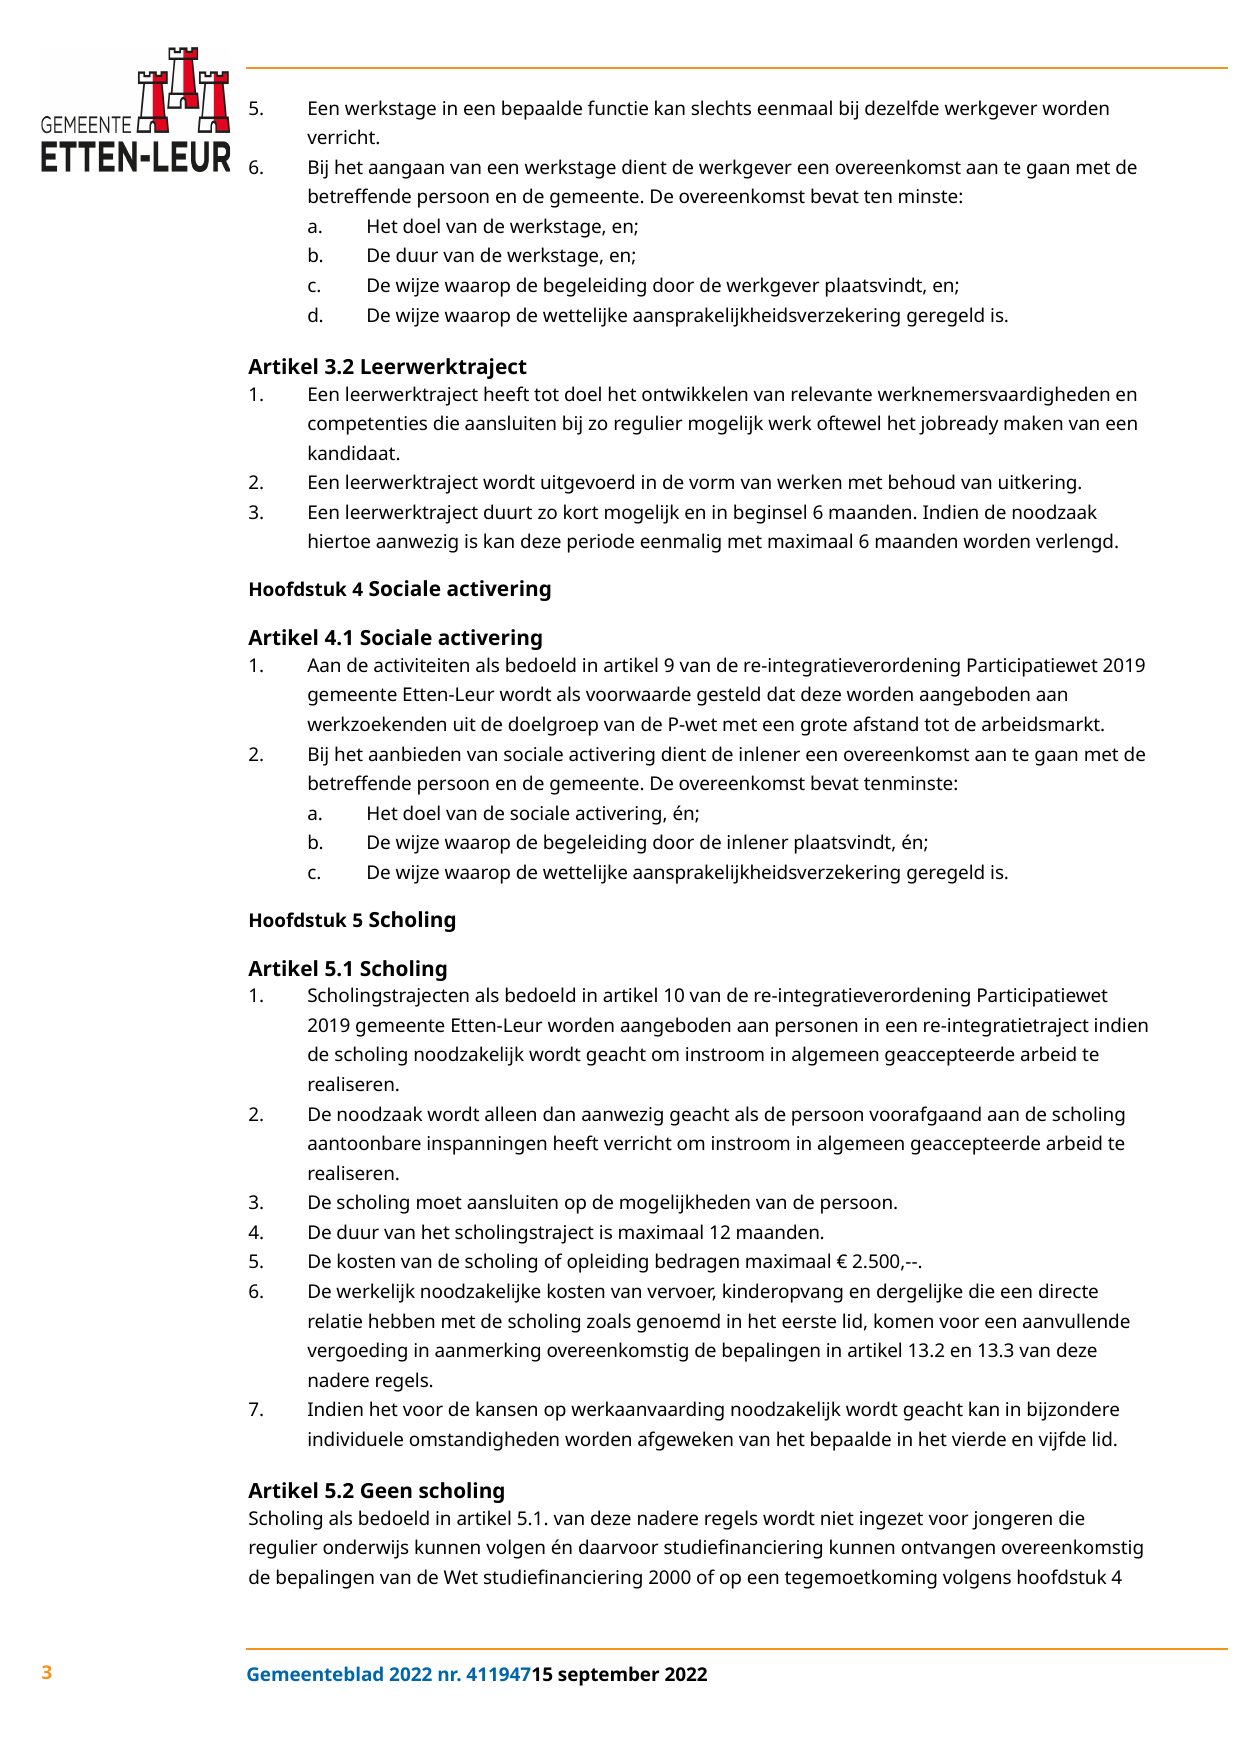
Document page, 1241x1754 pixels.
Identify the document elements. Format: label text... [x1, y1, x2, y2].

text Artikel 5.1 Scholing [248, 954, 1152, 982]
list De duur van de werkstage, en; [307, 243, 1152, 268]
list De kosten van de scholing of opleiding bedragen maximaal € 2.500,--. [248, 1249, 1152, 1274]
text Hoofdstuk 4 Sociale activering [248, 574, 1152, 603]
list Bij het aangaan van een werkstage dient de werkgever een overeenkomst aan te gaan met de betreffende persoon en de gemeente. De overeenkomst bevat ten minste: [248, 154, 1152, 209]
text Scholing als bedoeld in artikel 5.1. van deze nadere regels wordt niet ingezet voor jongeren die regulier onderwijs kunnen volgen én daarvoor studiefinanciering kunnen ontvangen overeenkomstig de bepalingen van de Wet studiefinanciering 2000 of op een tegemoetkoming volgens hoofdstuk 4 [248, 1505, 1152, 1590]
list De wijze waarop de begeleiding door de werkgever plaatsvindt, en; [307, 272, 1152, 298]
list Scholingstrajecten als bedoeld in artikel 10 van de re-integratieverordening Participatiewet 2019 gemeente Etten-Leur worden aangeboden aan personen in een re-integratietraject indien de scholing noodzakelijk wordt geacht om instroom in algemeen geaccepteerde arbeid te realiseren. [248, 982, 1152, 1097]
list De wijze waarop de wettelijke aansprakelijkheidsverzekering geregeld is. [307, 859, 1152, 885]
list Het doel van de sociale activering, én; [307, 800, 1152, 826]
list De duur van het scholingstraject is maximaal 12 maanden. [248, 1219, 1152, 1245]
list Een leerwerktraject duurt zo kort mogelijk en in beginsel 6 maanden. Indien de noodzaak hiertoe aanwezig is kan deze periode eenmalig met maximaal 6 maanden worden verlengd. [248, 499, 1152, 554]
list De scholing moet aansluiten op de mogelijkheden van de persoon. [248, 1189, 1152, 1215]
text Artikel 5.2 Geen scholing [248, 1477, 1152, 1505]
list De wijze waarop de wettelijke aansprakelijkheidsverzekering geregeld is. [307, 302, 1152, 328]
text Hoofdstuk 5 Scholing [248, 905, 1152, 933]
text Artikel 4.1 Sociale activering [248, 623, 1152, 652]
list Een leerwerktraject heeft tot doel het ontwikkelen van relevante werknemersvaardigheden en competenties die aansluiten bij zo regulier mogelijk werk oftewel het jobready maken van een kandidaat. [248, 381, 1152, 466]
list De werkelijk noodzakelijke kosten van vervoer, kinderopvang en dergelijke die een directe relatie hebben met de scholing zoals genoemd in het eerste lid, komen voor een aanvullende vergoeding in aanmerking overeenkomstig de bepalingen in artikel 13.2 en 13.3 van deze nadere regels. [248, 1278, 1152, 1393]
list Een werkstage in een bepaalde functie kan slechts eenmaal bij dezelfde werkgever worden verricht. [248, 95, 1152, 150]
list De noodzaak wordt alleen dan aanwezig geacht als de persoon voorafgaand aan de scholing aantoonbare inspanningen heeft verricht om instroom in algemeen geaccepteerde arbeid te realiseren. [248, 1101, 1152, 1186]
picture [41, 47, 231, 172]
list Aan de activiteiten als bedoeld in artikel 9 van de re-integratieverordening Participatiewet 2019 gemeente Etten-Leur wordt als voorwaarde gesteld dat deze worden aangeboden aan werkzoekenden uit de doelgroep van de P-wet met een grote afstand tot de arbeidsmarkt. [248, 652, 1152, 737]
list Indien het voor de kansen op werkaanvaarding noodzakelijk wordt geacht kan in bijzondere individuele omstandigheden worden afgeweken van het bepaalde in het vierde en vijfde lid. [248, 1397, 1152, 1452]
list Het doel van de werkstage, en; [307, 213, 1152, 239]
list De wijze waarop de begeleiding door de inlener plaatsvindt, én; [307, 829, 1152, 855]
text Artikel 3.2 Leerwerktraject [248, 352, 1152, 381]
list Bij het aanbieden van sociale activering dient de inlener een overeenkomst aan te gaan met de betreffende persoon en de gemeente. De overeenkomst bevat tenminste: [248, 741, 1152, 796]
list Een leerwerktraject wordt uitgevoerd in de vorm van werken met behoud van uitkering. [248, 469, 1152, 495]
